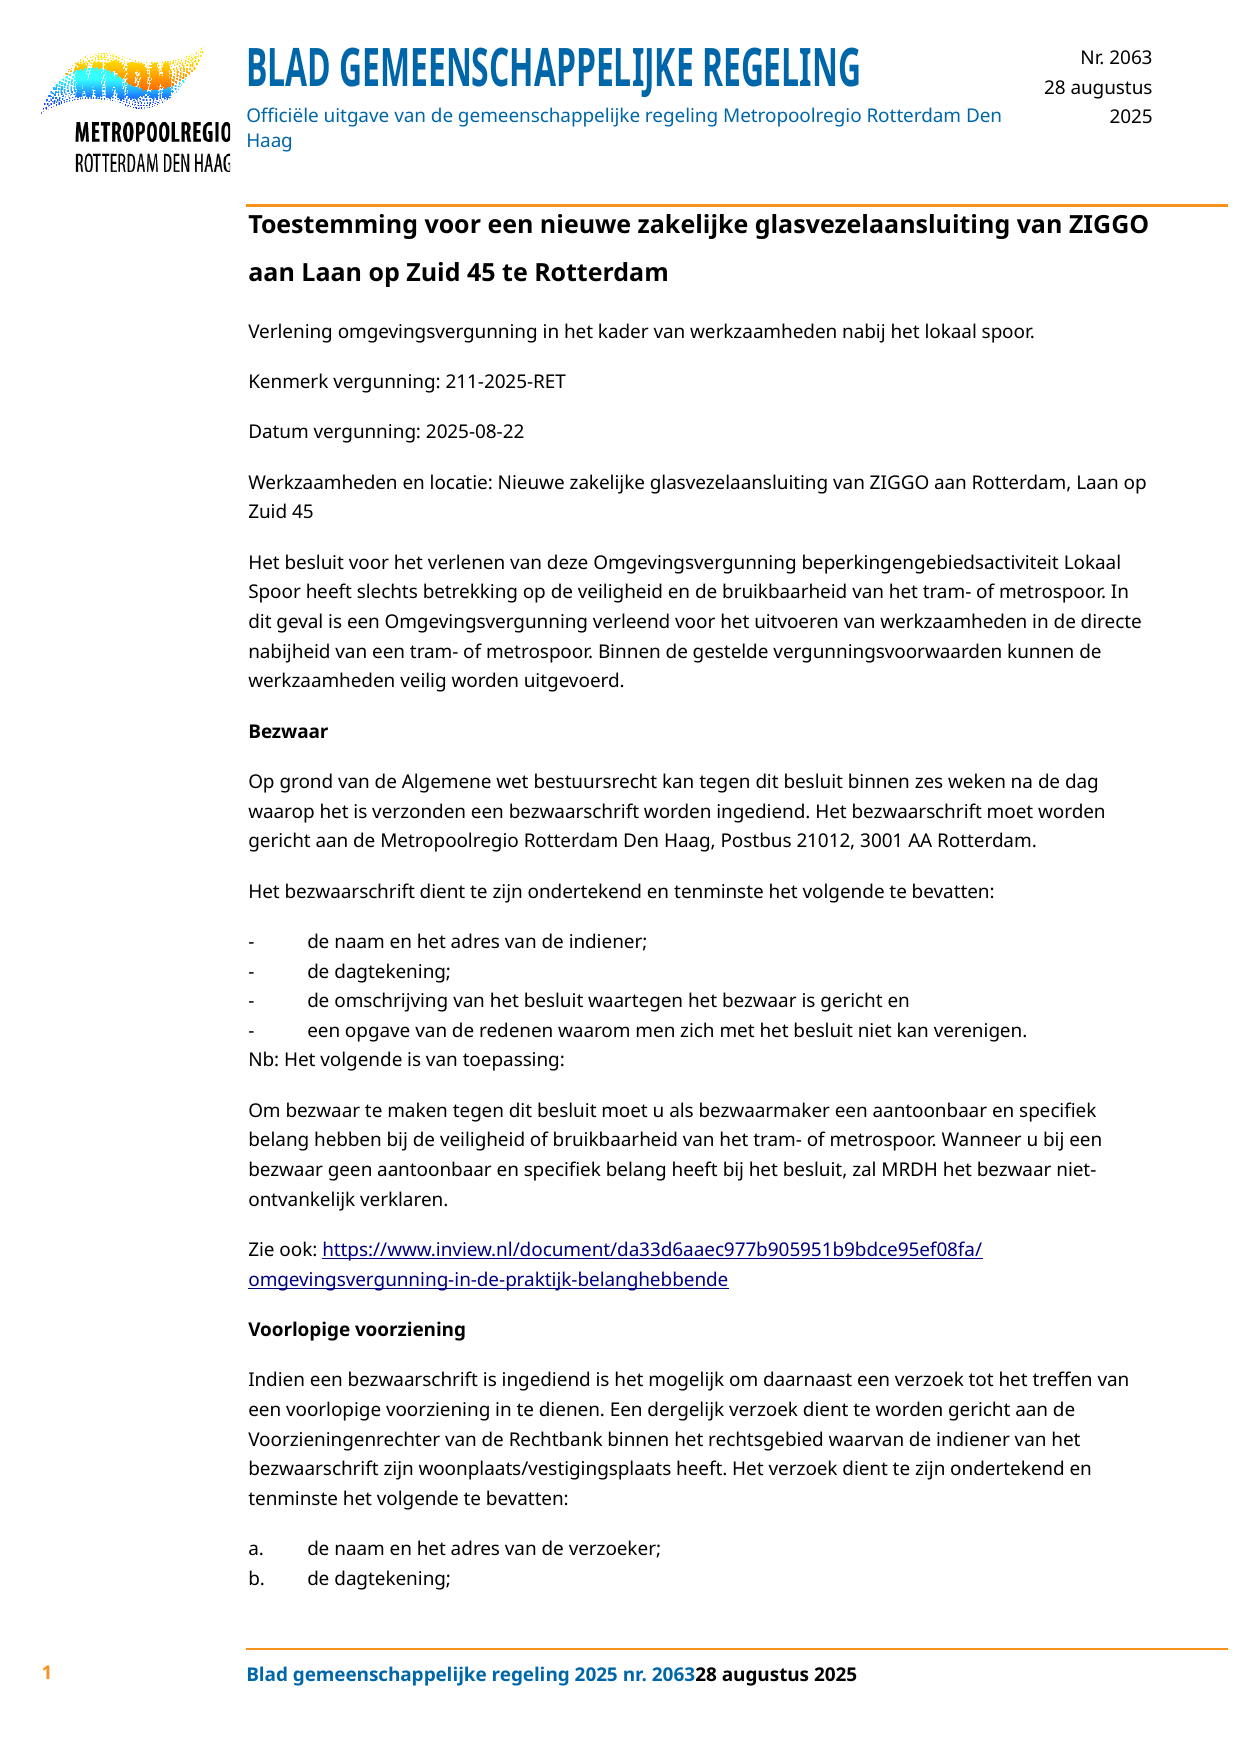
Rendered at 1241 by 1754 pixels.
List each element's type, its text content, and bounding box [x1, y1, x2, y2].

list de omschrijving van het besluit waartegen het bezwaar is gericht en [248, 987, 1152, 1013]
text Het bezwaarschrift dient te zijn ondertekend en tenminste het volgende te bevatten: [248, 878, 1152, 904]
list de naam en het adres van de verzoeker; [248, 1535, 1152, 1561]
picture [41, 47, 231, 172]
text Op grond van de Algemene wet bestuursrecht kan tegen dit besluit binnen zes weken na de dag waarop het is verzonden een bezwaarschrift worden ingediend. Het bezwaarschrift moet worden gericht aan de Metropoolregio Rotterdam Den Haag, Postbus 21012, 3001 AA Rotterdam. [248, 768, 1152, 853]
text Kenmerk vergunning: 211-2025-RET [248, 368, 1152, 394]
text Zie ook: https://www.inview.nl/document/da33d6aaec977b905951b9bdce95ef08fa/omgevingsvergunning-in-de-praktijk-belanghebbende [248, 1236, 1152, 1292]
text Datum vergunning: 2025-08-22 [248, 419, 1152, 444]
list de dagtekening; [248, 1565, 1152, 1591]
text Voorlopige voorziening [248, 1316, 1152, 1342]
text Nb: Het volgende is van toepassing: [248, 1047, 1152, 1072]
list de dagtekening; [248, 958, 1152, 984]
text Het besluit voor het verlenen van deze Omgevingsvergunning beperkingengebiedsactiviteit Lokaal Spoor heeft slechts betrekking op de veiligheid en de bruikbaarheid van het tram- of metrospoor. In dit geval is een Omgevingsvergunning verleend voor het uitvoeren van werkzaamheden in de directe nabijheid van een tram- of metrospoor. Binnen de gestelde vergunningsvoorwaarden kunnen de werkzaamheden veilig worden uitgevoerd. [248, 549, 1152, 693]
text Verlening omgevingsvergunning in het kader van werkzaamheden nabij het lokaal spoor. [248, 318, 1152, 344]
list de naam en het adres van de indiener; [248, 928, 1152, 954]
text Werkzaamheden en locatie: Nieuwe zakelijke glasvezelaansluiting van ZIGGO aan Rotterdam, Laan op Zuid 45 [248, 469, 1152, 524]
text Toestemming voor een nieuwe zakelijke glasvezelaansluiting van ZIGGO aan Laan op Zuid 45 te Rotterdam [248, 207, 1152, 288]
text Om bezwaar te maken tegen dit besluit moet u als bezwaarmaker een aantoonbaar en specifiek belang hebben bij de veiligheid of bruikbaarheid van het tram- of metrospoor. Wanneer u bij een bezwaar geen aantoonbaar en specifiek belang heeft bij het besluit, zal MRDH het bezwaar niet-ontvankelijk verklaren. [248, 1097, 1152, 1212]
text Bezwaar [248, 718, 1152, 744]
list een opgave van de redenen waarom men zich met het besluit niet kan verenigen. [248, 1017, 1152, 1043]
text Indien een bezwaarschrift is ingediend is het mogelijk om daarnaast een verzoek tot het treffen van een voorlopige voorziening in te dienen. Een dergelijk verzoek dient te worden gericht aan de Voorzieningenrechter van de Rechtbank binnen het rechtsgebied waarvan de indiener van het bezwaarschrift zijn woonplaats/vestigingsplaats heeft. Het verzoek dient te zijn ondertekend en tenminste het volgende te bevatten: [248, 1367, 1152, 1511]
